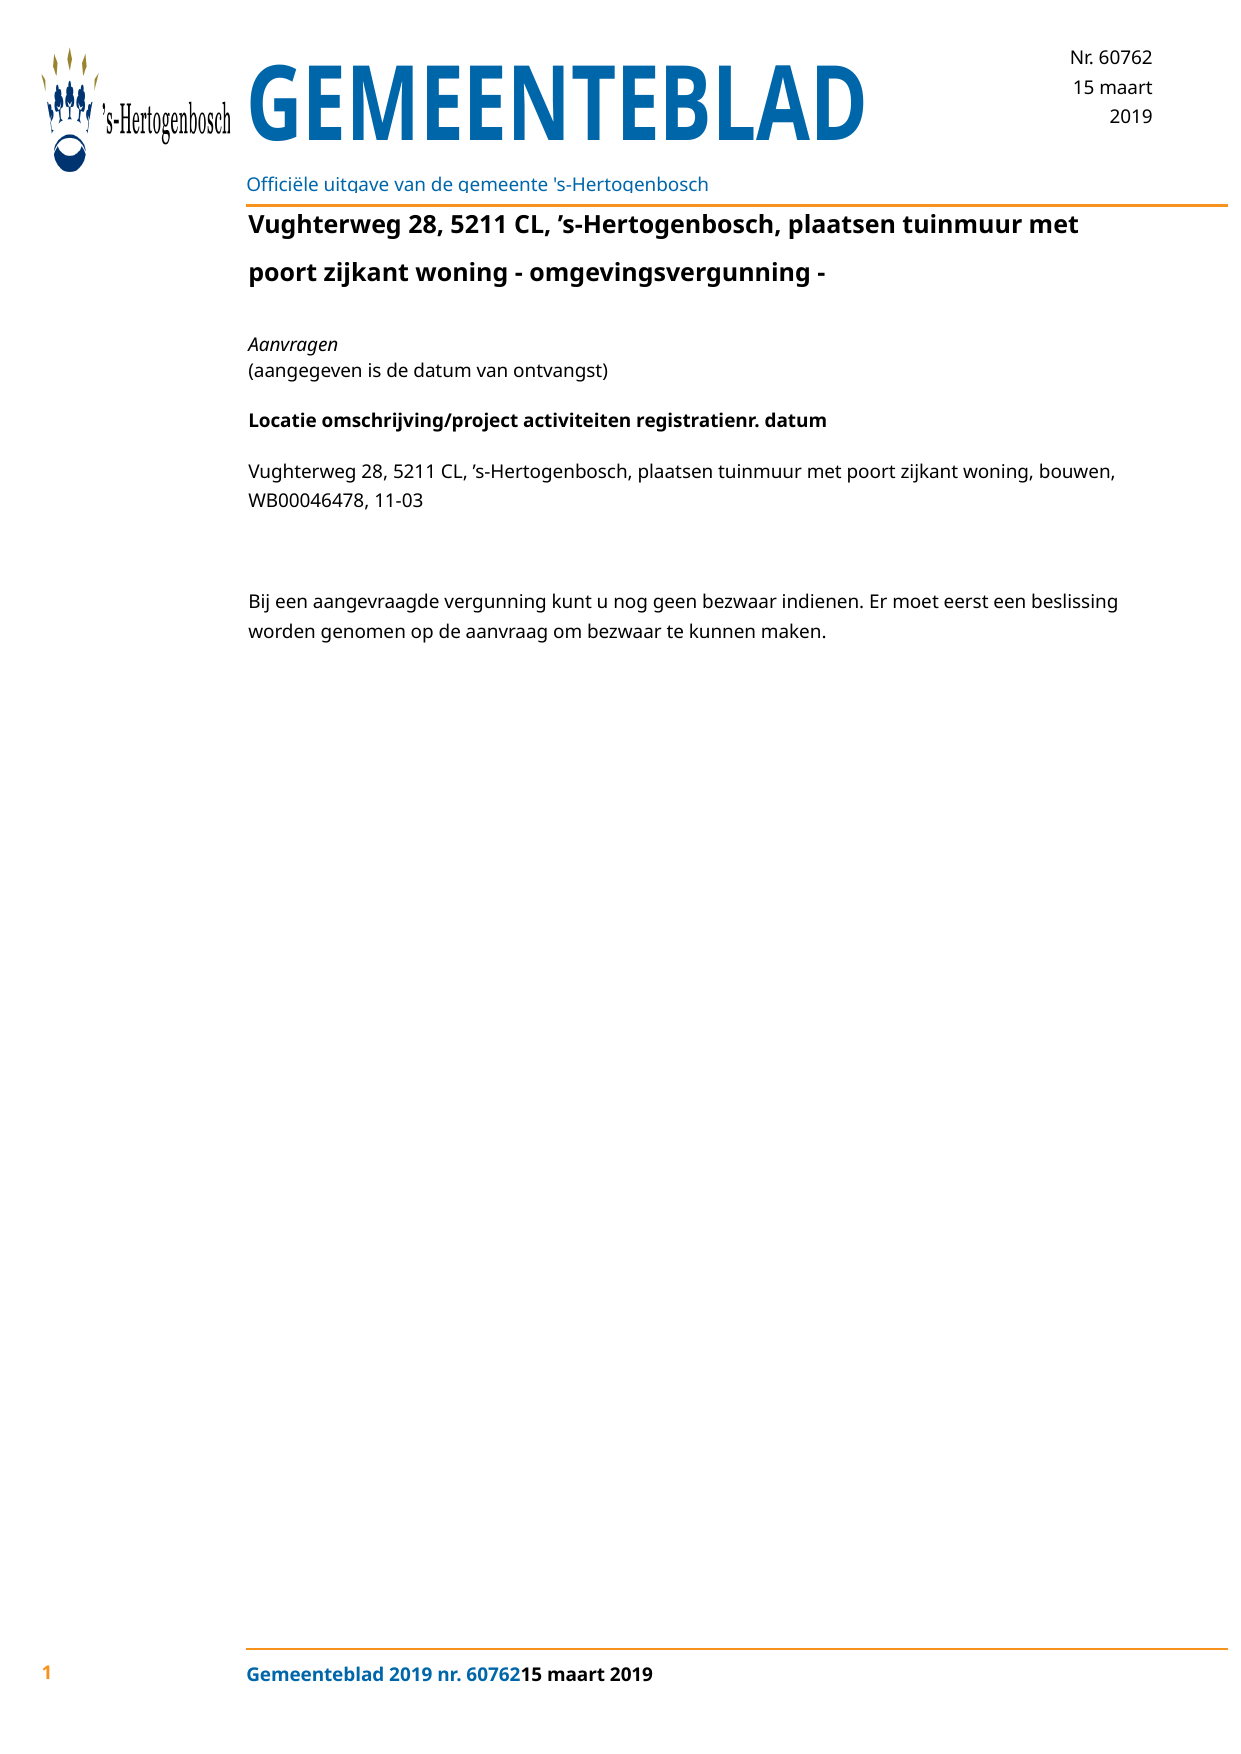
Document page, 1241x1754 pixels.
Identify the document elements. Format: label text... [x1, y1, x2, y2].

text (aangegeven is de datum van ontvangst) [248, 357, 1152, 383]
text Vughterweg 28, 5211 CL, ’s-Hertogenbosch, plaatsen tuinmuur met poort zijkant woning - omgevingsvergunning - [248, 207, 1152, 288]
text Bij een aangevraagde vergunning kunt u nog geen bezwaar indienen. Er moet eerst een beslissing worden genomen op de aanvraag om bezwaar te kunnen maken. [248, 588, 1152, 644]
text Aanvragen [248, 331, 1152, 357]
text Locatie omschrijving/project activiteiten registratienr. datum [248, 408, 1152, 433]
text Vughterweg 28, 5211 CL, ’s-Hertogenbosch, plaatsen tuinmuur met poort zijkant woning, bouwen, WB00046478, 11-03 [248, 458, 1152, 513]
picture [41, 47, 231, 172]
